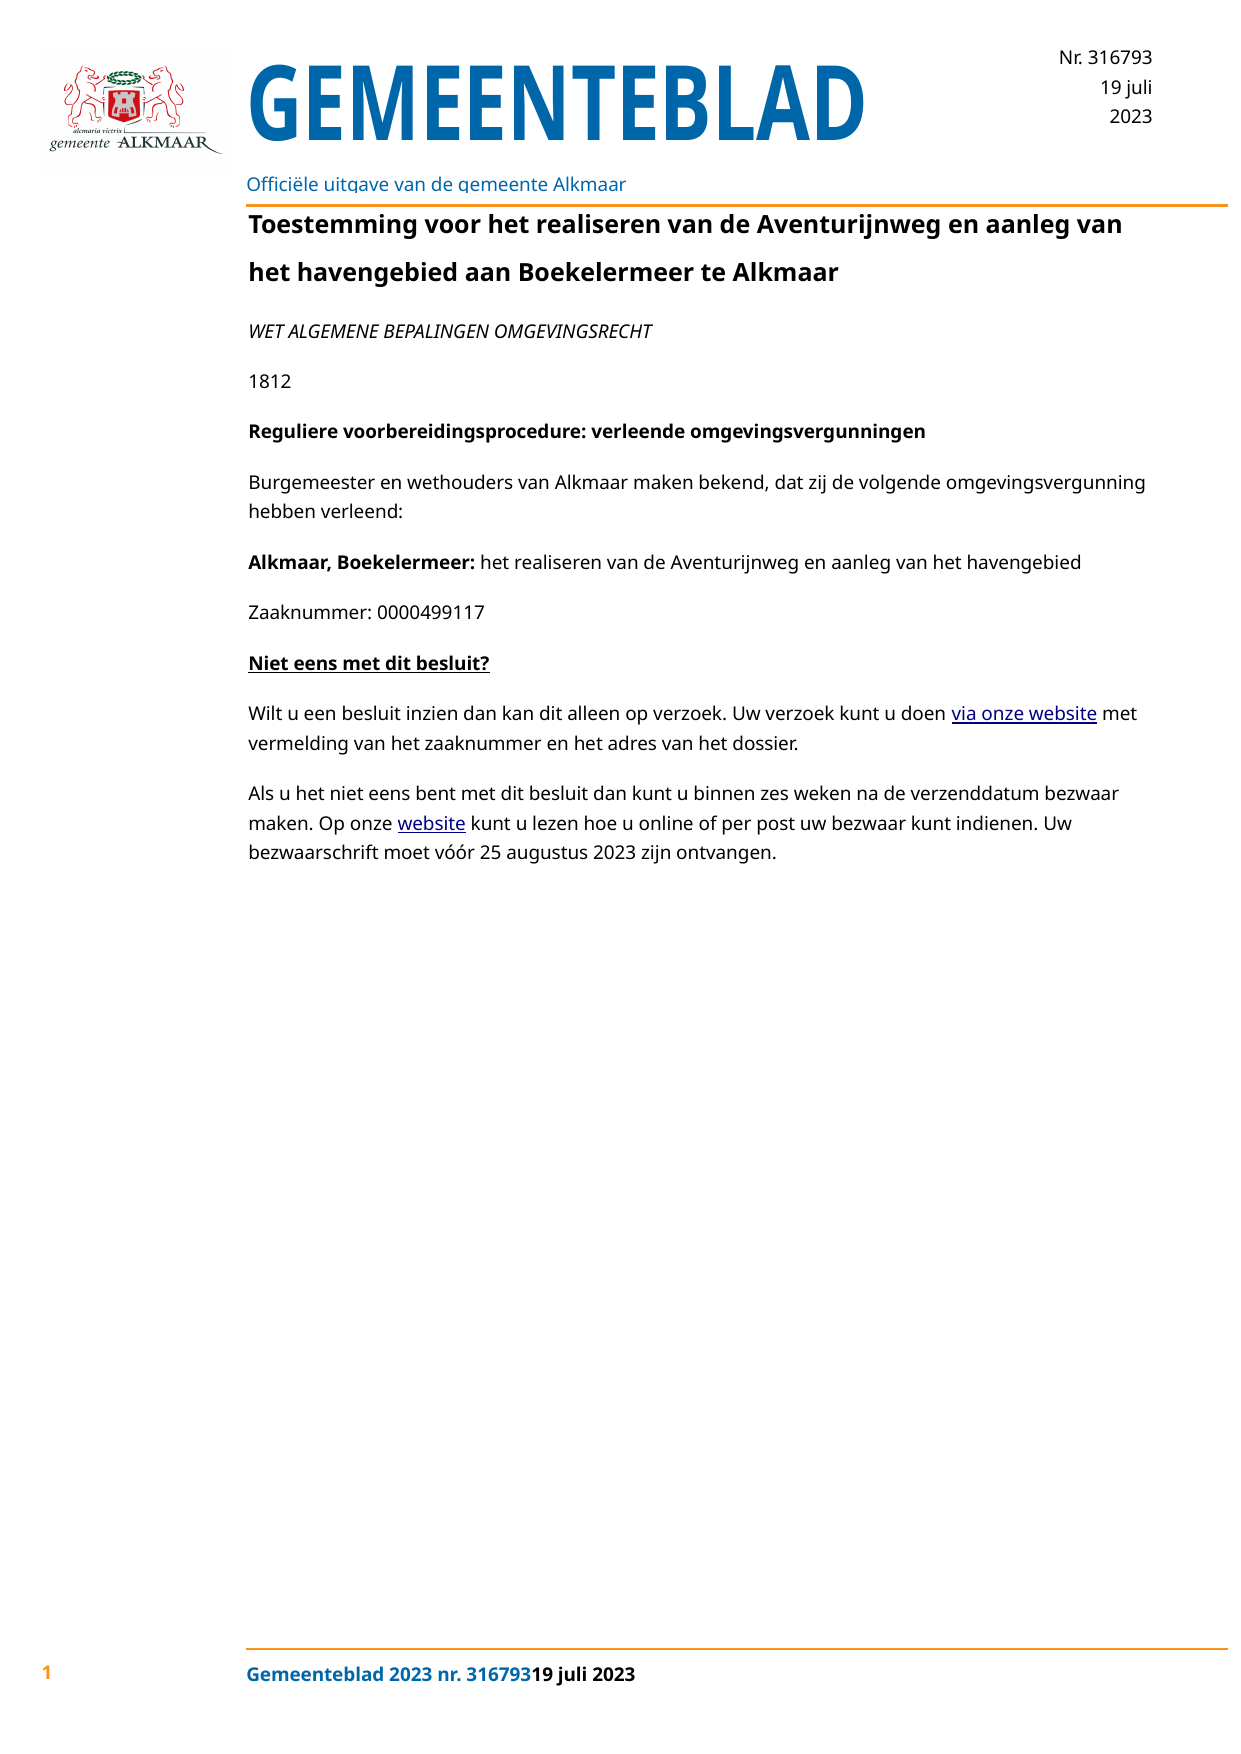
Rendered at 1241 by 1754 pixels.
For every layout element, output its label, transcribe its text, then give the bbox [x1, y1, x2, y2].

text Reguliere voorbereidingsprocedure: verleende omgevingsvergunningen [248, 419, 1152, 444]
text Als u het niet eens bent met dit besluit dan kunt u binnen zes weken na de verzenddatum bezwaar maken. Op onze website kunt u lezen hoe u online of per post uw bezwaar kunt indienen. Uw bezwaarschrift moet vóór 25 augustus 2023 zijn ontvangen. [248, 780, 1152, 865]
text Zaaknummer: 0000499117 [248, 599, 1152, 625]
text Niet eens met dit besluit? [248, 650, 1152, 676]
text Burgemeester en wethouders van Alkmaar maken bekend, dat zij de volgende omgevingsvergunning hebben verleend: [248, 469, 1152, 524]
text Wilt u een besluit inzien dan kan dit alleen op verzoek. Uw verzoek kunt u doen via onze website met vermelding van het zaaknummer en het adres van het dossier. [248, 700, 1152, 756]
text Alkmaar, Boekelermeer: het realiseren van de Aventurijnweg en aanleg van het havengebied [248, 549, 1152, 575]
text WET ALGEMENE BEPALINGEN OMGEVINGSRECHT [248, 318, 1152, 344]
text Toestemming voor het realiseren van de Aventurijnweg en aanleg van het havengebied aan Boekelermeer te Alkmaar [248, 207, 1152, 288]
text 1812 [248, 368, 1152, 394]
picture [41, 47, 231, 172]
